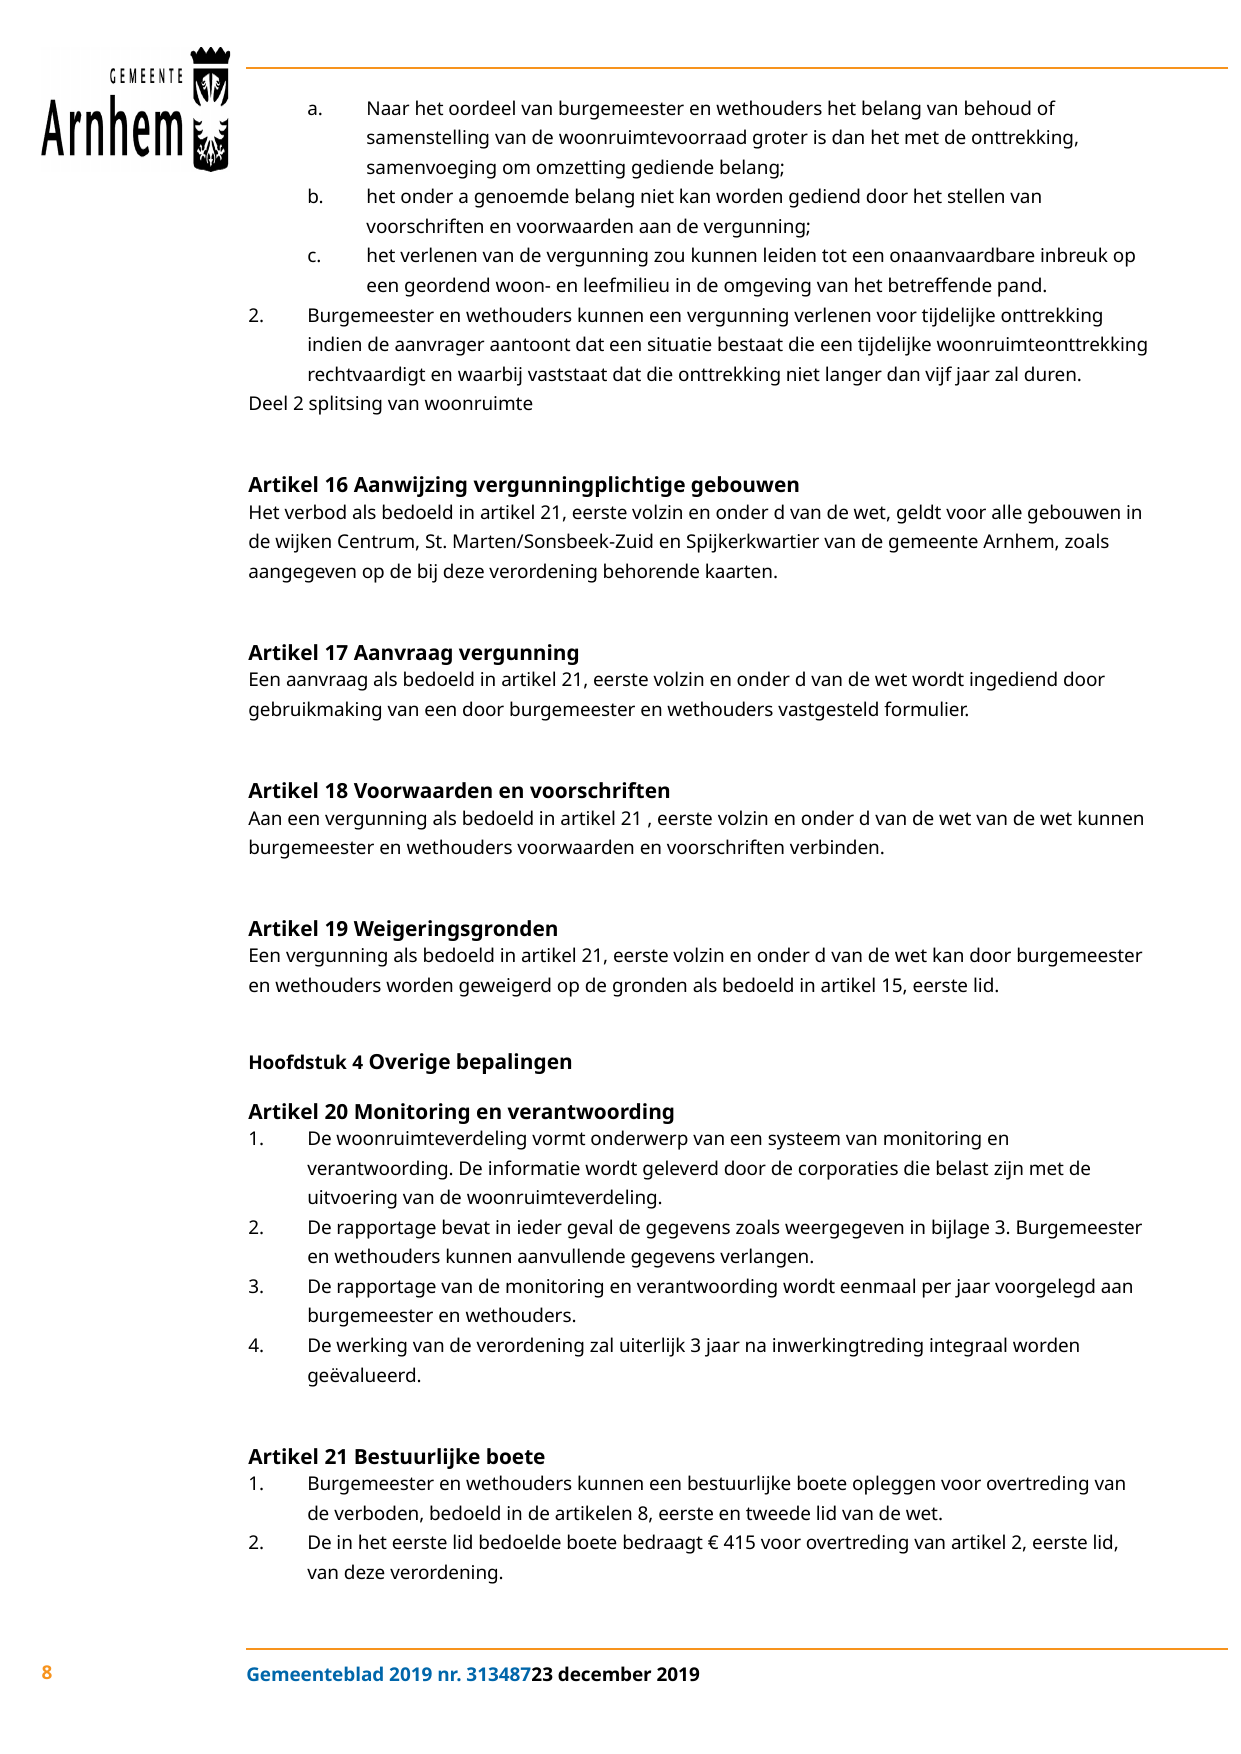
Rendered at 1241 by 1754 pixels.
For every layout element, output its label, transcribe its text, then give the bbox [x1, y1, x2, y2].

list het verlenen van de vergunning zou kunnen leiden tot een onaanvaardbare inbreuk op een geordend woon- en leefmilieu in de omgeving van het betreffende pand. [307, 243, 1152, 298]
list het onder a genoemde belang niet kan worden gediend door het stellen van voorschriften en voorwaarden aan de vergunning; [307, 183, 1152, 239]
list Burgemeester en wethouders kunnen een bestuurlijke boete opleggen voor overtreding van de verboden, bedoeld in de artikelen 8, eerste en tweede lid van de wet. [248, 1470, 1152, 1526]
text Hoofdstuk 4 Overige bepalingen [248, 1047, 1152, 1076]
text Een aanvraag als bedoeld in artikel 21, eerste volzin en onder d van de wet wordt ingediend door gebruikmaking van een door burgemeester en wethouders vastgesteld formulier. [248, 667, 1152, 722]
picture [41, 47, 231, 172]
text Artikel 17 Aanvraag vergunning [248, 638, 1152, 667]
text Een vergunning als bedoeld in artikel 21, eerste volzin en onder d van de wet kan door burgemeester en wethouders worden geweigerd op de gronden als bedoeld in artikel 15, eerste lid. [248, 943, 1152, 998]
text Artikel 19 Weigeringsgronden [248, 914, 1152, 943]
list De in het eerste lid bedoelde boete bedraagt € 415 voor overtreding van artikel 2, eerste lid, van deze verordening. [248, 1529, 1152, 1585]
text Artikel 21 Bestuurlijke boete [248, 1442, 1152, 1470]
text Het verbod als bedoeld in artikel 21, eerste volzin en onder d van de wet, geldt voor alle gebouwen in de wijken Centrum, St. Marten/Sonsbeek-Zuid en Spijkerkwartier van de gemeente Arnhem, zoals aangegeven op de bij deze verordening behorende kaarten. [248, 499, 1152, 584]
text Deel 2 splitsing van woonruimte [248, 391, 1152, 416]
list Burgemeester en wethouders kunnen een vergunning verlenen voor tijdelijke onttrekking indien de aanvrager aantoont dat een situatie bestaat die een tijdelijke woonruimteonttrekking rechtvaardigt en waarbij vaststaat dat die onttrekking niet langer dan vijf jaar zal duren. [248, 302, 1152, 387]
list De rapportage van de monitoring en verantwoording wordt eenmaal per jaar voorgelegd aan burgemeester en wethouders. [248, 1273, 1152, 1328]
text Artikel 20 Monitoring en verantwoording [248, 1097, 1152, 1125]
text Aan een vergunning als bedoeld in artikel 21 , eerste volzin en onder d van de wet van de wet kunnen burgemeester en wethouders voorwaarden en voorschriften verbinden. [248, 805, 1152, 860]
list Naar het oordeel van burgemeester en wethouders het belang van behoud of samenstelling van de woonruimtevoorraad groter is dan het met de onttrekking, samenvoeging om omzetting gediende belang; [307, 95, 1152, 180]
list De rapportage bevat in ieder geval de gegevens zoals weergegeven in bijlage 3. Burgemeester en wethouders kunnen aanvullende gegevens verlangen. [248, 1214, 1152, 1269]
text Artikel 16 Aanwijzing vergunningplichtige gebouwen [248, 471, 1152, 499]
list De werking van de verordening zal uiterlijk 3 jaar na inwerkingtreding integraal worden geëvalueerd. [248, 1332, 1152, 1388]
text Artikel 18 Voorwaarden en voorschriften [248, 776, 1152, 805]
list De woonruimteverdeling vormt onderwerp van een systeem van monitoring en verantwoording. De informatie wordt geleverd door de corporaties die belast zijn met de uitvoering van de woonruimteverdeling. [248, 1125, 1152, 1210]
